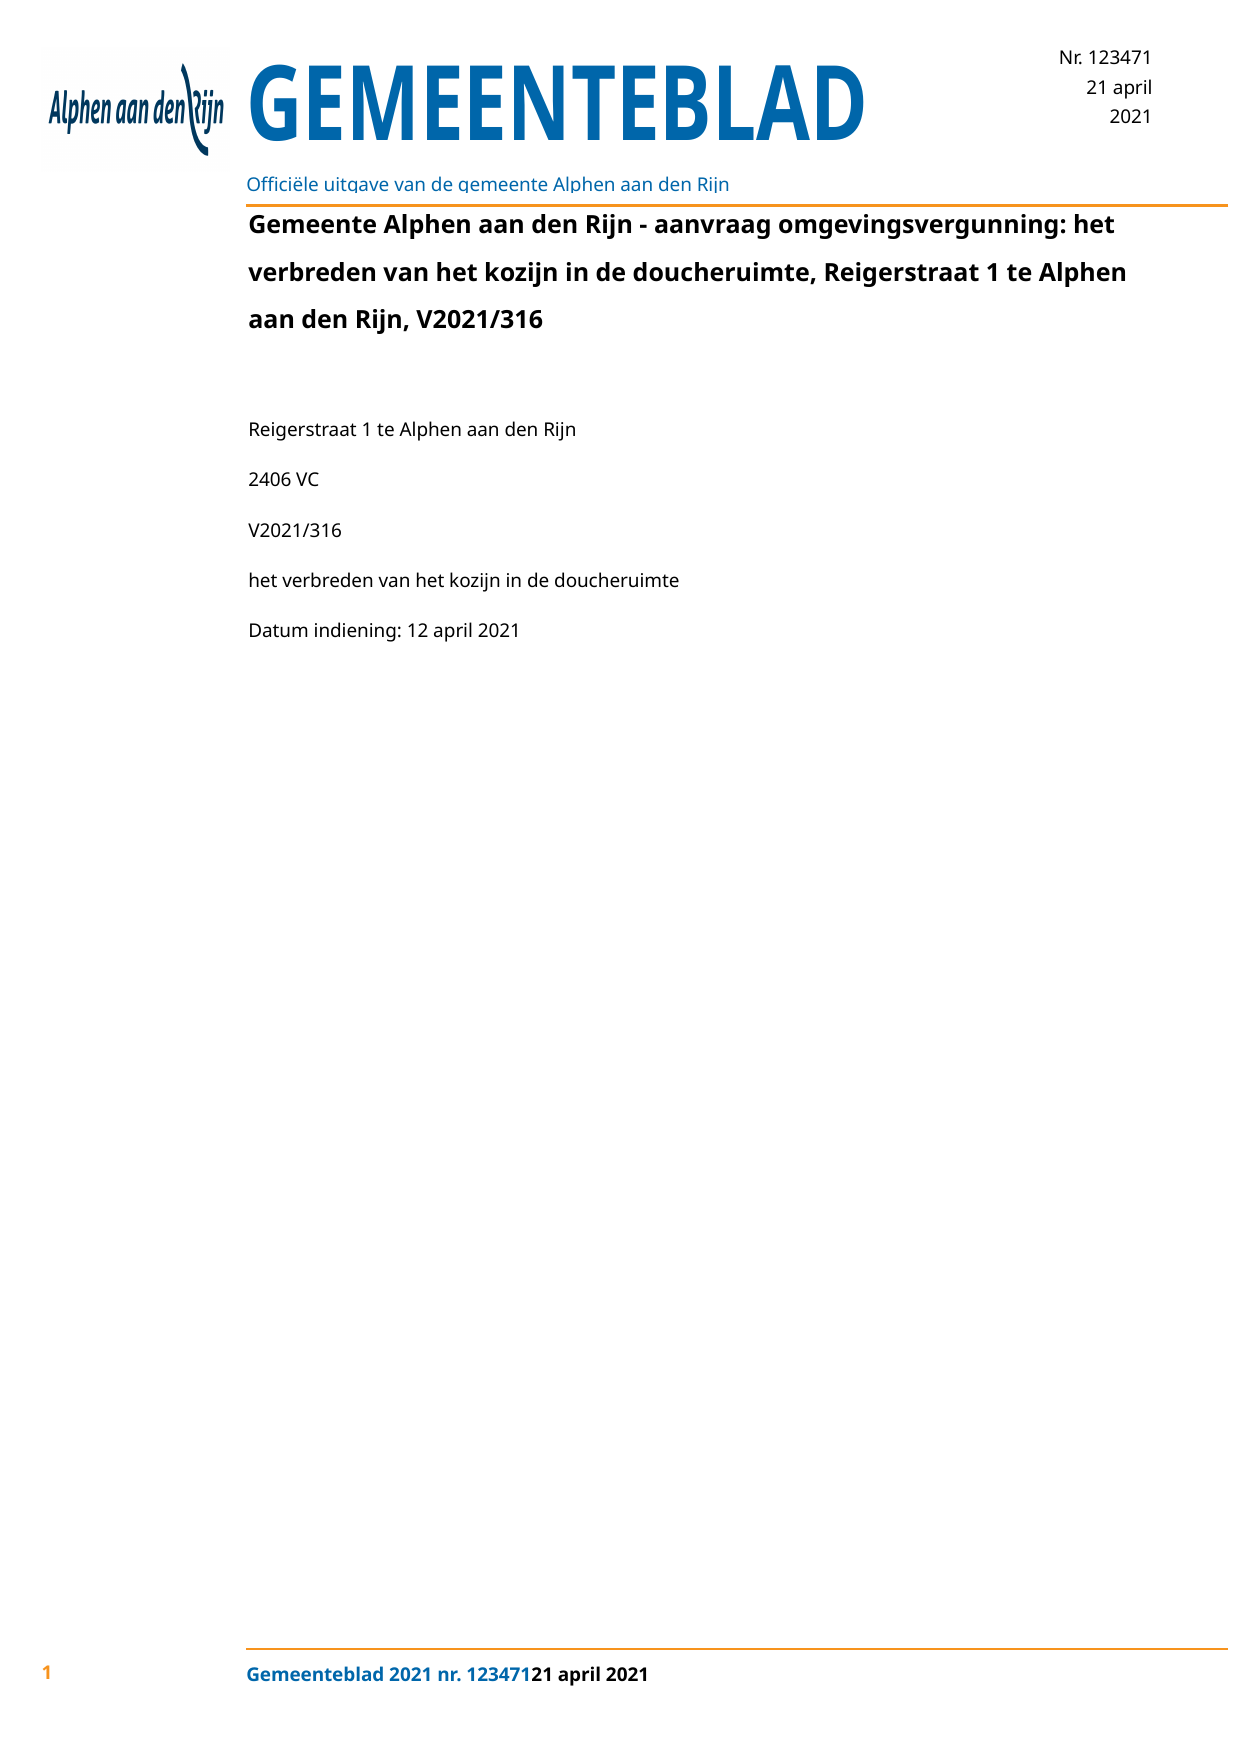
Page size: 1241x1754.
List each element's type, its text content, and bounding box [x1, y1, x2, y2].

picture [41, 47, 231, 172]
text V2021/316 [248, 517, 1152, 542]
text het verbreden van het kozijn in de doucheruimte [248, 567, 1152, 593]
text Datum indiening: 12 april 2021 [248, 618, 1152, 643]
text 2406 VC [248, 466, 1152, 492]
text Gemeente Alphen aan den Rijn - aanvraag omgevingsvergunning: het verbreden van het kozijn in de doucheruimte, Reigerstraat 1 te Alphen aan den Rijn, V2021/316 [248, 207, 1152, 336]
text Reigerstraat 1 te Alphen aan den Rijn [248, 416, 1152, 442]
